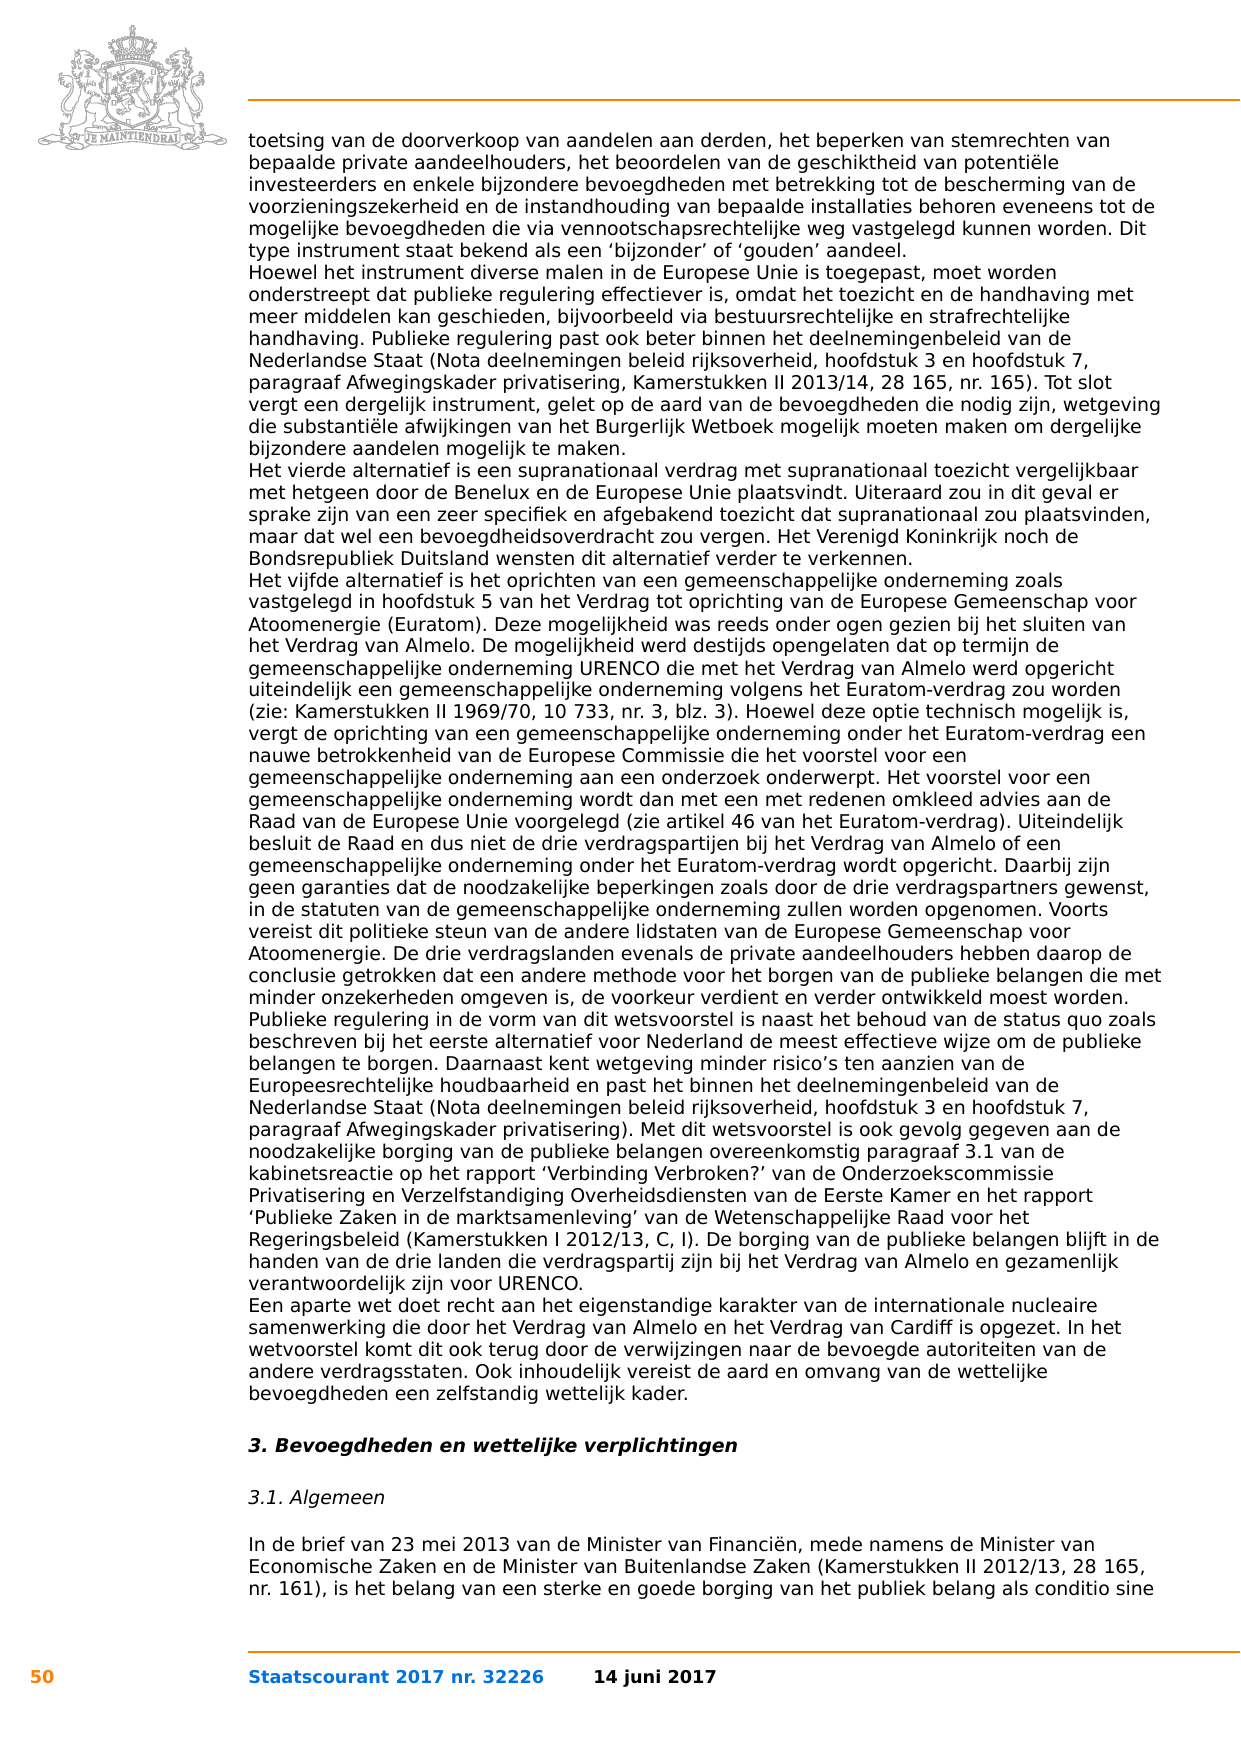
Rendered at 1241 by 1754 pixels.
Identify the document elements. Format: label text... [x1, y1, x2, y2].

subtitle 3. Bevoegdheden en wettelijke verplichtingen [248, 1435, 1163, 1457]
text toetsing van de doorverkoop van aandelen aan derden, het beperken van stemrechten van bepaalde private aandeelhouders, het beoordelen van de geschiktheid van potentiële investeerders en enkele bijzondere bevoegdheden met betrekking tot de bescherming van de voorzieningszekerheid en de instandhouding van bepaalde installaties behoren eveneens tot de mogelijke bevoegdheden die via vennootschapsrechtelijke weg vastgelegd kunnen worden. Dit type instrument staat bekend als een ‘bijzonder’ of ‘gouden’ aandeel. [248, 130, 1163, 262]
picture [38, 25, 227, 150]
text Het vierde alternatief is een supranationaal verdrag met supranationaal toezicht vergelijkbaar met hetgeen door de Benelux en de Europese Unie plaatsvindt. Uiteraard zou in dit geval er sprake zijn van een zeer specifiek en afgebakend toezicht dat supranationaal zou plaatsvinden, maar dat wel een bevoegdheidsoverdracht zou vergen. Het Verenigd Koninkrijk noch de Bondsrepubliek Duitsland wensten dit alternatief verder te verkennen. [248, 459, 1163, 569]
text Publieke regulering in de vorm van dit wetsvoorstel is naast het behoud van de status quo zoals beschreven bij het eerste alternatief voor Nederland de meest effectieve wijze om de publieke belangen te borgen. Daarnaast kent wetgeving minder risico’s ten aanzien van de Europeesrechtelijke houdbaarheid en past het binnen het deelnemingenbeleid van de Nederlandse Staat (Nota deelnemingen beleid rijksoverheid, hoofdstuk 3 en hoofdstuk 7, paragraaf Afwegingskader privatisering). Met dit wetsvoorstel is ook gevolg gegeven aan de noodzakelijke borging van de publieke belangen overeenkomstig paragraaf 3.1 van de kabinetsreactie op het rapport ‘Verbinding Verbroken?’ van de Onderzoekscommissie Privatisering en Verzelfstandiging Overheidsdiensten van de Eerste Kamer en het rapport ‘Publieke Zaken in de marktsamenleving’ van de Wetenschappelijke Raad voor het Regeringsbeleid (Kamerstukken I 2012/13, C, I). De borging van de publieke belangen blijft in de handen van de drie landen die verdragspartij zijn bij het Verdrag van Almelo en gezamenlijk verantwoordelijk zijn voor URENCO. [248, 1009, 1163, 1295]
text In de brief van 23 mei 2013 van de Minister van Financiën, mede namens de Minister van Economische Zaken en de Minister van Buitenlandse Zaken (Kamerstukken II 2012/13, 28 165, nr. 161), is het belang van een sterke en goede borging van het publiek belang als conditio sine [248, 1534, 1163, 1599]
text Hoewel het instrument diverse malen in de Europese Unie is toegepast, moet worden onderstreept dat publieke regulering effectiever is, omdat het toezicht en de handhaving met meer middelen kan geschieden, bijvoorbeeld via bestuursrechtelijke en strafrechtelijke handhaving. Publieke regulering past ook beter binnen het deelnemingenbeleid van de Nederlandse Staat (Nota deelnemingen beleid rijksoverheid, hoofdstuk 3 en hoofdstuk 7, paragraaf Afwegingskader privatisering, Kamerstukken II 2013/14, 28 165, nr. 165). Tot slot vergt een dergelijk instrument, gelet op de aard van de bevoegdheden die nodig zijn, wetgeving die substantiële afwijkingen van het Burgerlijk Wetboek mogelijk moeten maken om dergelijke bijzondere aandelen mogelijk te maken. [248, 262, 1163, 459]
text Een aparte wet doet recht aan het eigenstandige karakter van de internationale nucleaire samenwerking die door het Verdrag van Almelo en het Verdrag van Cardiff is opgezet. In het wetvoorstel komt dit ook terug door de verwijzingen naar de bevoegde autoriteiten van de andere verdragsstaten. Ook inhoudelijk vereist de aard en omvang van de wettelijke bevoegdheden een zelfstandig wettelijk kader. [248, 1295, 1163, 1405]
text Het vijfde alternatief is het oprichten van een gemeenschappelijke onderneming zoals vastgelegd in hoofdstuk 5 van het Verdrag tot oprichting van de Europese Gemeenschap voor Atoomenergie (Euratom). Deze mogelijkheid was reeds onder ogen gezien bij het sluiten van het Verdrag van Almelo. De mogelijkheid werd destijds opengelaten dat op termijn de gemeenschappelijke onderneming URENCO die met het Verdrag van Almelo werd opgericht uiteindelijk een gemeenschappelijke onderneming volgens het Euratom-verdrag zou worden (zie: Kamerstukken II 1969/70, 10 733, nr. 3, blz. 3). Hoewel deze optie technisch mogelijk is, vergt de oprichting van een gemeenschappelijke onderneming onder het Euratom-verdrag een nauwe betrokkenheid van de Europese Commissie die het voorstel voor een gemeenschappelijke onderneming aan een onderzoek onderwerpt. Het voorstel voor een gemeenschappelijke onderneming wordt dan met een met redenen omkleed advies aan de Raad van de Europese Unie voorgelegd (zie artikel 46 van het Euratom-verdrag). Uiteindelijk besluit de Raad en dus niet de drie verdragspartijen bij het Verdrag van Almelo of een gemeenschappelijke onderneming onder het Euratom-verdrag wordt opgericht. Daarbij zijn geen garanties dat de noodzakelijke beperkingen zoals door de drie verdragspartners gewenst, in de statuten van de gemeenschappelijke onderneming zullen worden opgenomen. Voorts vereist dit politieke steun van de andere lidstaten van de Europese Gemeenschap voor Atoomenergie. De drie verdragslanden evenals de private aandeelhouders hebben daarop de conclusie getrokken dat een andere methode voor het borgen van de publieke belangen die met minder onzekerheden omgeven is, de voorkeur verdient en verder ontwikkeld moest worden. [248, 569, 1163, 1009]
subtitle 3.1. Algemeen [248, 1487, 1163, 1509]
